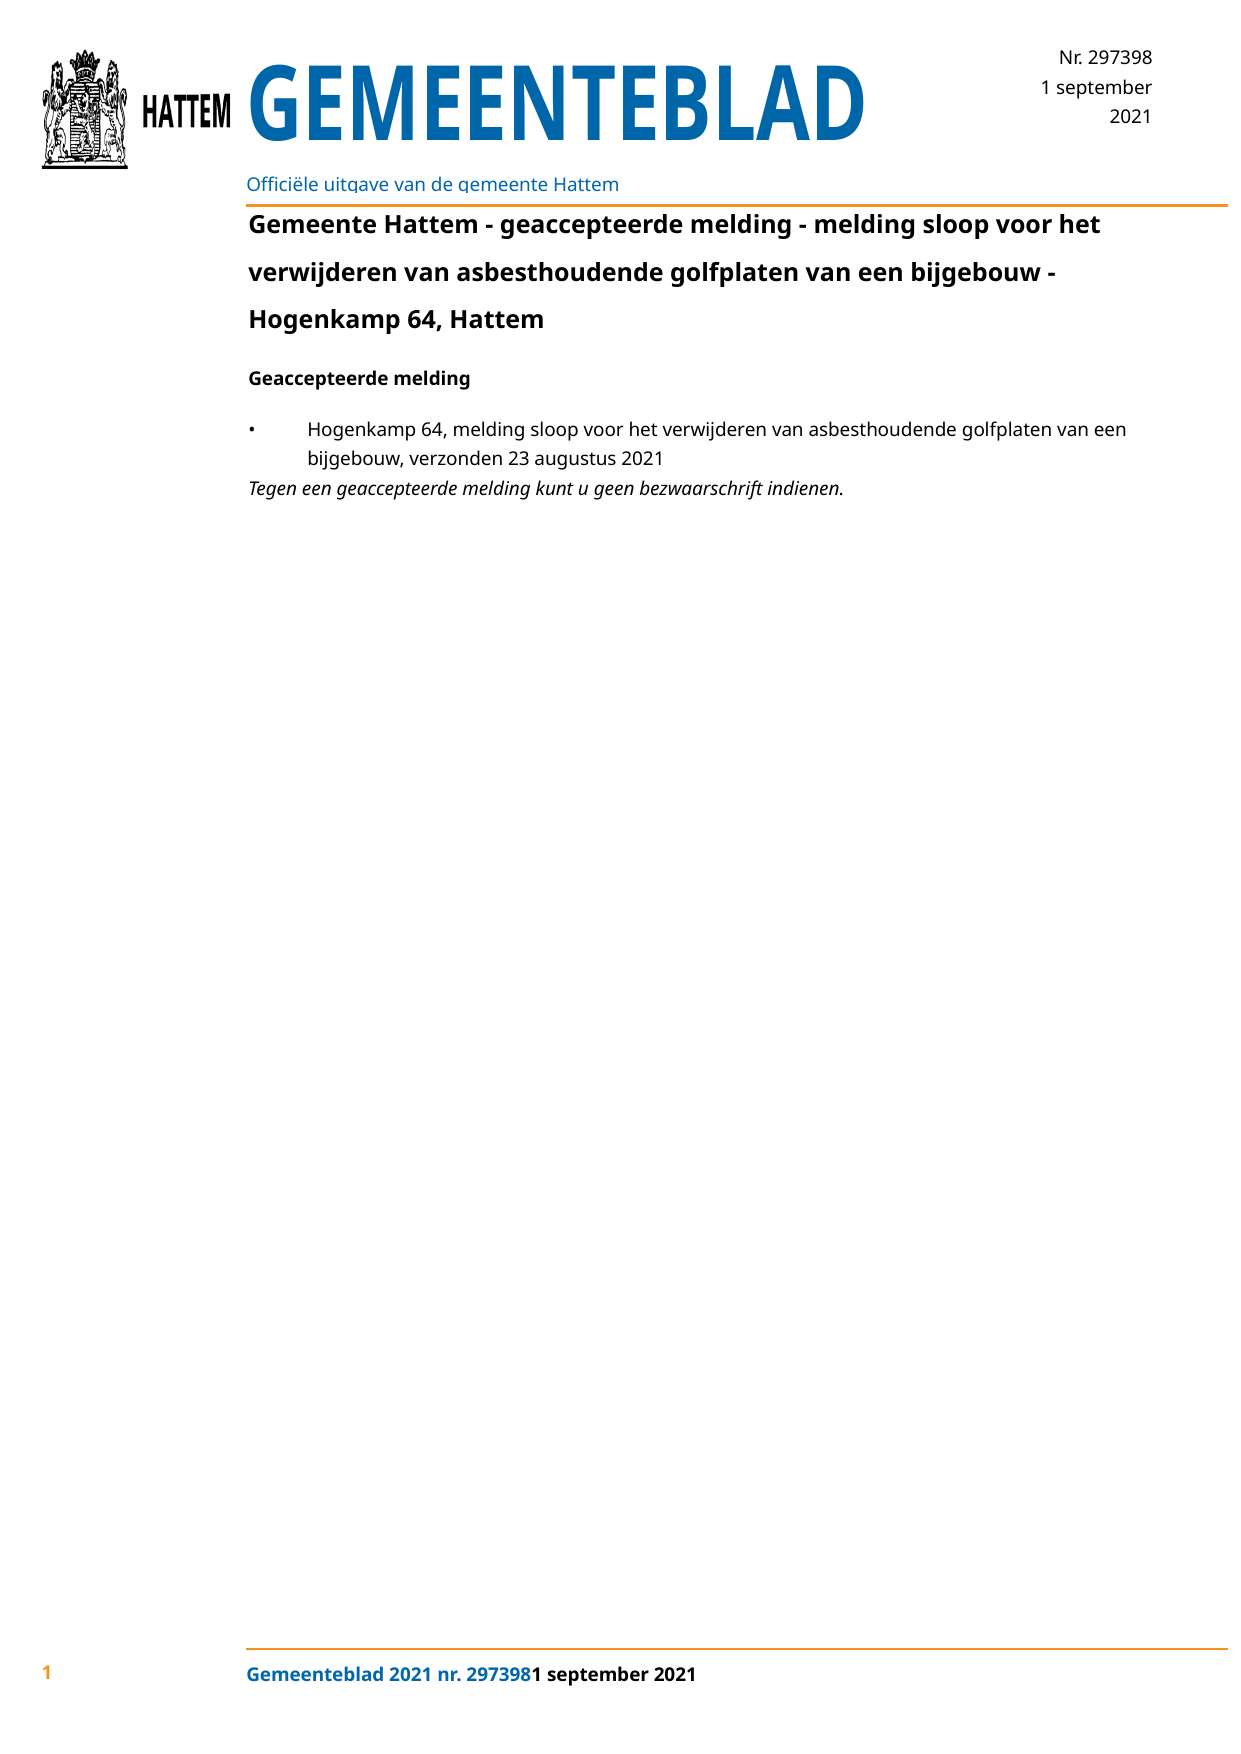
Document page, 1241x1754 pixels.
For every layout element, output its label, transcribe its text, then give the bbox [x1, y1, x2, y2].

text Geaccepteerde melding [248, 366, 1152, 391]
text Gemeente Hattem - geaccepteerde melding - melding sloop voor het verwijderen van asbesthoudende golfplaten van een bijgebouw - Hogenkamp 64, Hattem [248, 207, 1152, 336]
text Tegen een geaccepteerde melding kunt u geen bezwaarschrift indienen. [248, 475, 1152, 501]
list Hogenkamp 64, melding sloop voor het verwijderen van asbesthoudende golfplaten van een bijgebouw, verzonden 23 augustus 2021 [248, 416, 1152, 471]
picture [41, 47, 231, 172]
